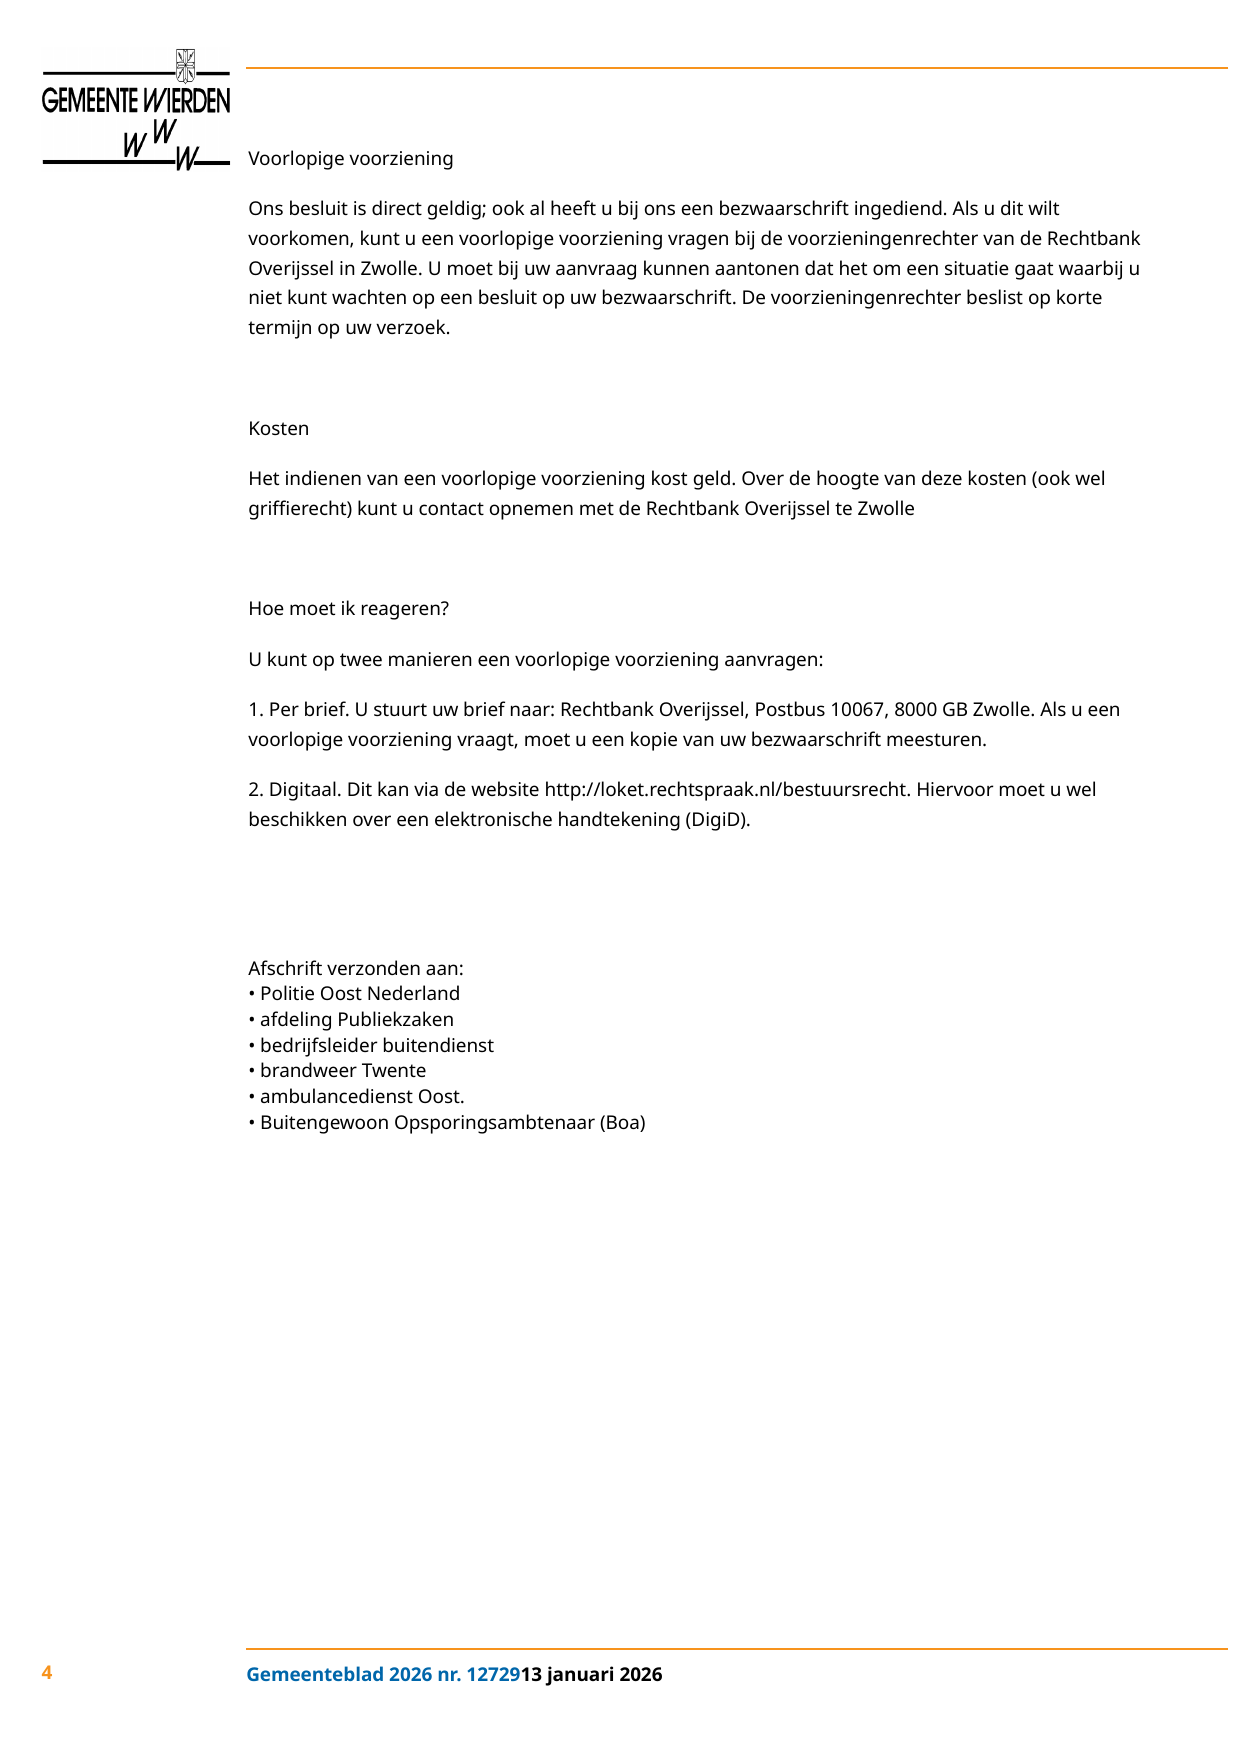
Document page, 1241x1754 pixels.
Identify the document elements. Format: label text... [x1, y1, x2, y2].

text • Politie Oost Nederland [248, 980, 1152, 1006]
text Afschrift verzonden aan: [248, 955, 1152, 980]
text U kunt op twee manieren een voorlopige voorziening aanvragen: [248, 646, 1152, 672]
text 2. Digitaal. Dit kan via de website http://loket.rechtspraak.nl/bestuursrecht. Hiervoor moet u wel beschikken over een elektronische handtekening (DigiD). [248, 776, 1152, 832]
text • afdeling Publiekzaken [248, 1006, 1152, 1032]
text • ambulancedienst Oost. [248, 1083, 1152, 1109]
text • bedrijfsleider buitendienst [248, 1032, 1152, 1058]
text Voorlopige voorziening [248, 145, 1152, 171]
text • brandweer Twente [248, 1058, 1152, 1083]
text Hoe moet ik reageren? [248, 596, 1152, 621]
text Ons besluit is direct geldig; ook al heeft u bij ons een bezwaarschrift ingediend. Als u dit wilt voorkomen, kunt u een voorlopige voorziening vragen bij de voorzieningenrechter van de Rechtbank Overijssel in Zwolle. U moet bij uw aanvraag kunnen aantonen dat het om een situatie gaat waarbij u niet kunt wachten op een besluit op uw bezwaarschrift. De voorzieningenrechter beslist op korte termijn op uw verzoek. [248, 196, 1152, 340]
text Kosten [248, 415, 1152, 441]
picture [41, 47, 231, 172]
text 1. Per brief. U stuurt uw brief naar: Rechtbank Overijssel, Postbus 10067, 8000 GB Zwolle. Als u een voorlopige voorziening vraagt, moet u een kopie van uw bezwaarschrift meesturen. [248, 696, 1152, 752]
text Het indienen van een voorlopige voorziening kost geld. Over de hoogte van deze kosten (ook wel griffierecht) kunt u contact opnemen met de Rechtbank Overijssel te Zwolle [248, 465, 1152, 521]
text • Buitengewoon Opsporingsambtenaar (Boa) [248, 1109, 1152, 1135]
